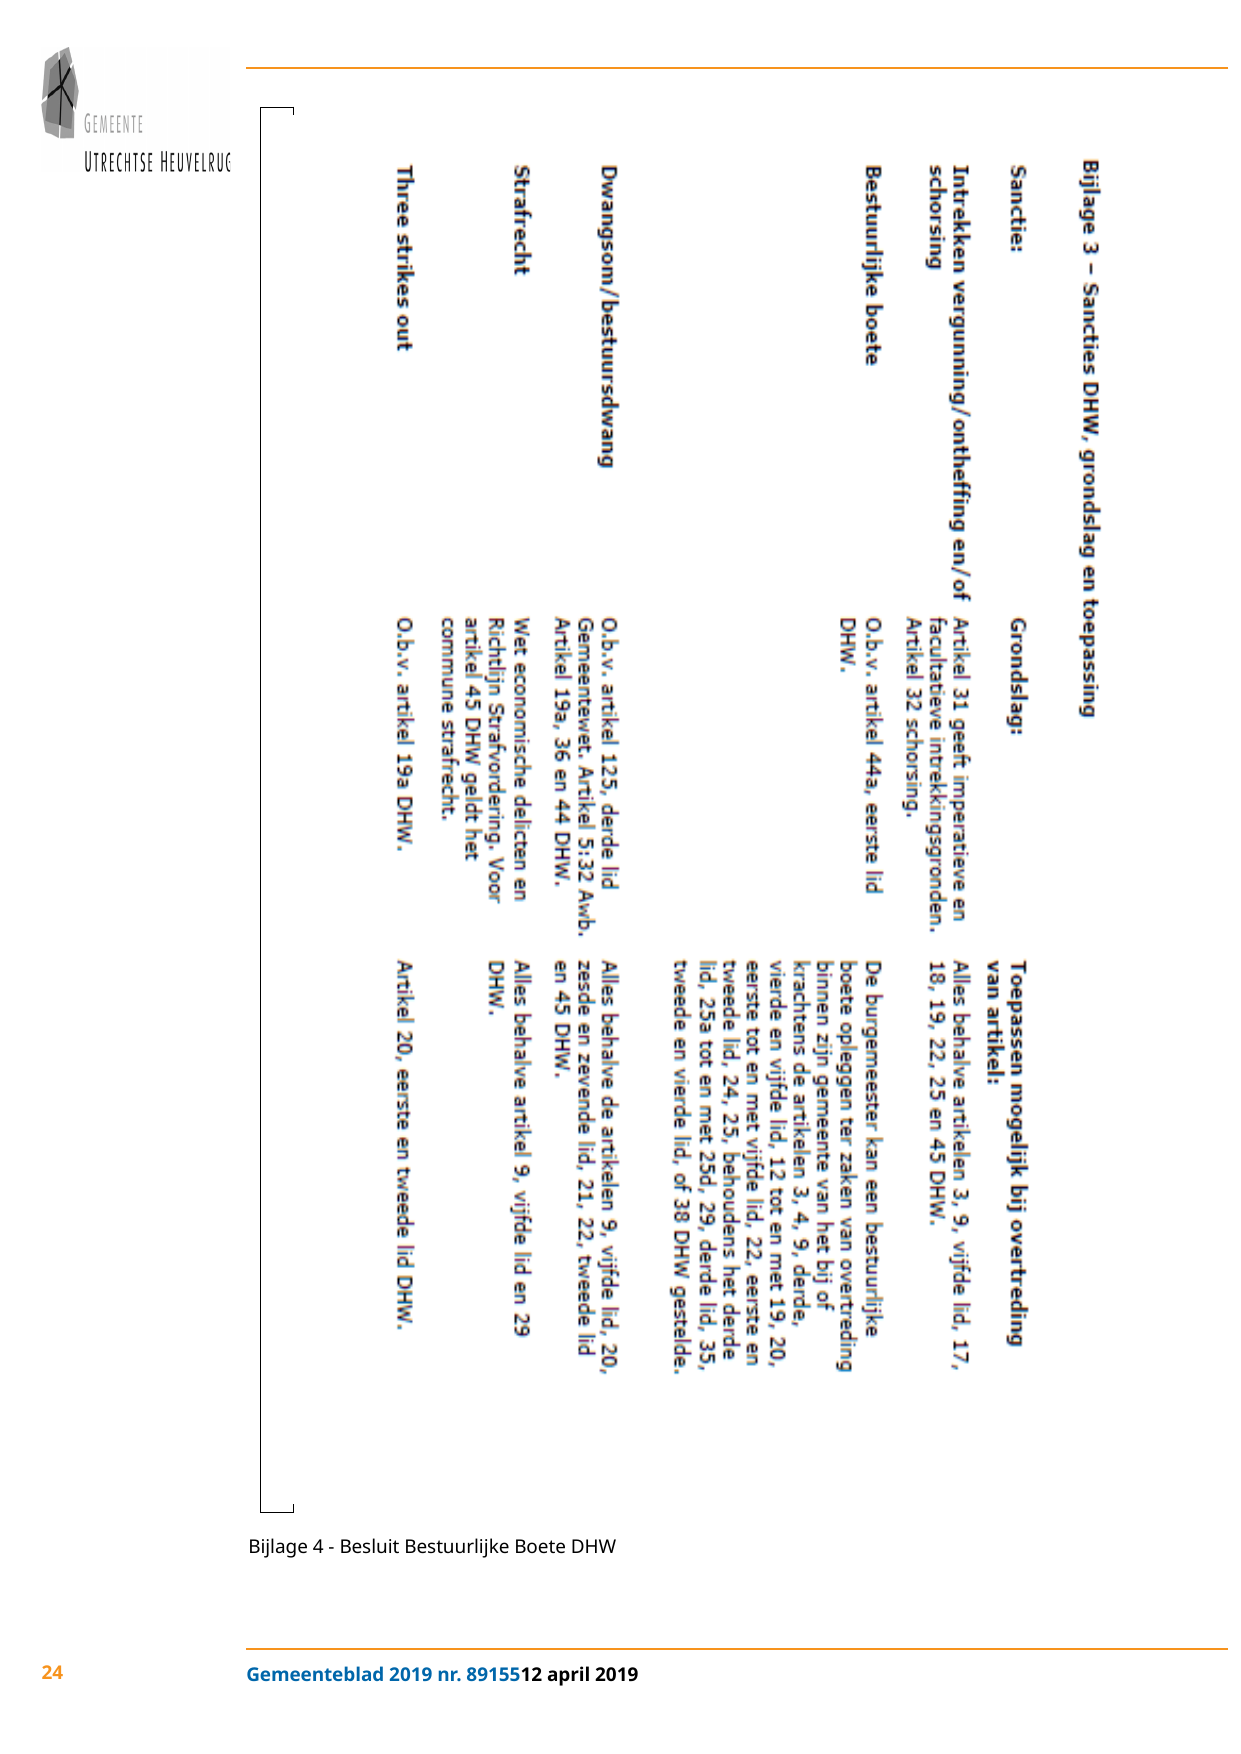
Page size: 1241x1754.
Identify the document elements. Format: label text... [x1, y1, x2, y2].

picture [41, 47, 231, 172]
picture [268, 115, 1131, 1504]
text Bijlage 4 - Besluit Bestuurlijke Boete DHW [248, 1534, 1152, 1559]
